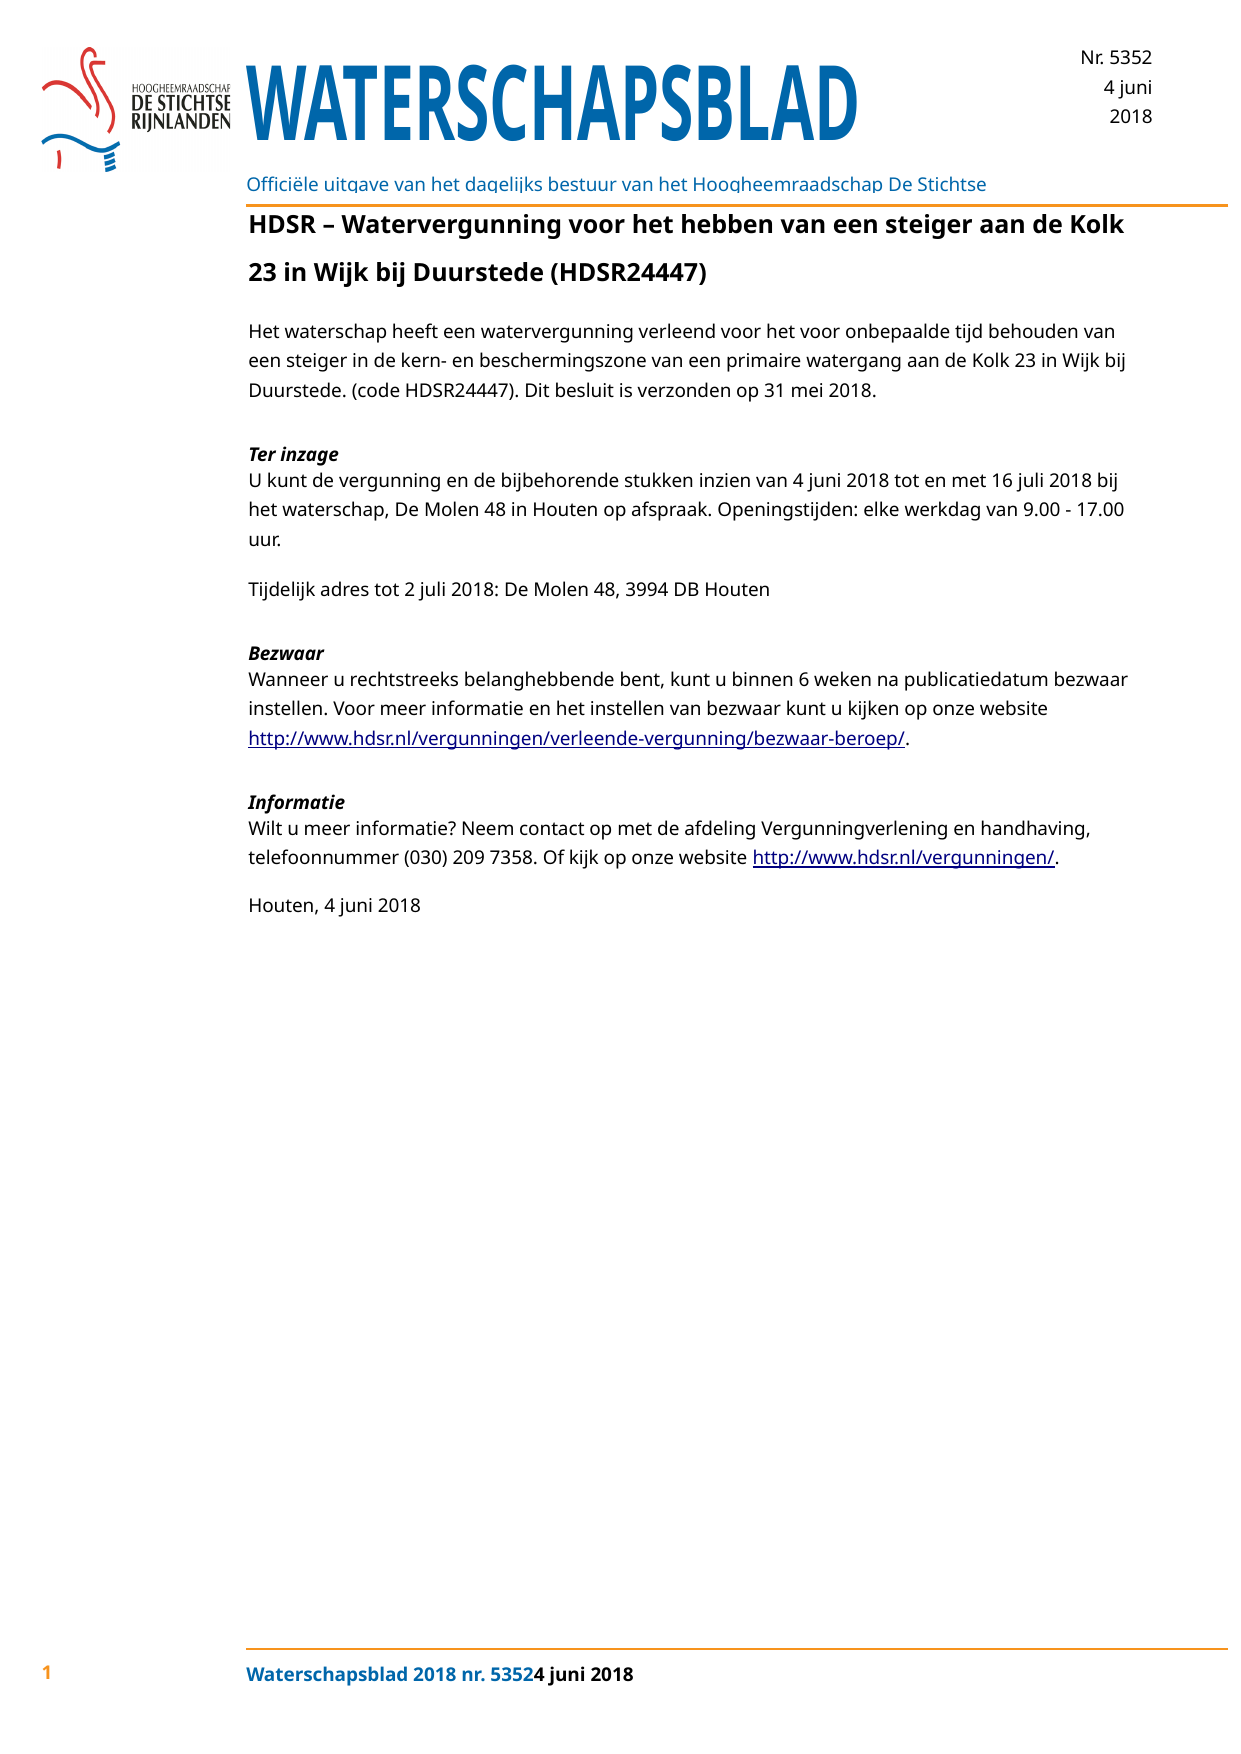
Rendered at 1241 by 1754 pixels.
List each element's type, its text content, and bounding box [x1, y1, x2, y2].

text Het waterschap heeft een watervergunning verleend voor het voor onbepaalde tijd behouden van een steiger in de kern- en beschermingszone van een primaire watergang aan de Kolk 23 in Wijk bij Duurstede. (code HDSR24447). Dit besluit is verzonden op 31 mei 2018. [248, 318, 1152, 403]
picture [41, 47, 231, 172]
text Tijdelijk adres tot 2 juli 2018: De Molen 48, 3994 DB Houten [248, 576, 1152, 602]
text Bezwaar [248, 640, 1152, 666]
text Houten, 4 juni 2018 [248, 892, 1152, 918]
text Wilt u meer informatie? Neem contact op met de afdeling Vergunningverlening en handhaving, telefoonnummer (030) 209 7358. Of kijk op onze website http://www.hdsr.nl/vergunningen/. [248, 815, 1152, 870]
text Wanneer u rechtstreeks belanghebbende bent, kunt u binnen 6 weken na publicatiedatum bezwaar instellen. Voor meer informatie en het instellen van bezwaar kunt u kijken op onze website http://www.hdsr.nl/vergunningen/verleende-vergunning/bezwaar-beroep/. [248, 666, 1152, 751]
text U kunt de vergunning en de bijbehorende stukken inzien van 4 juni 2018 tot en met 16 juli 2018 bij het waterschap, De Molen 48 in Houten op afspraak. Openingstijden: elke werkdag van 9.00 - 17.00 uur. [248, 467, 1152, 552]
text Ter inzage [248, 441, 1152, 467]
text Informatie [248, 789, 1152, 815]
text HDSR – Watervergunning voor het hebben van een steiger aan de Kolk 23 in Wijk bij Duurstede (HDSR24447) [248, 207, 1152, 288]
